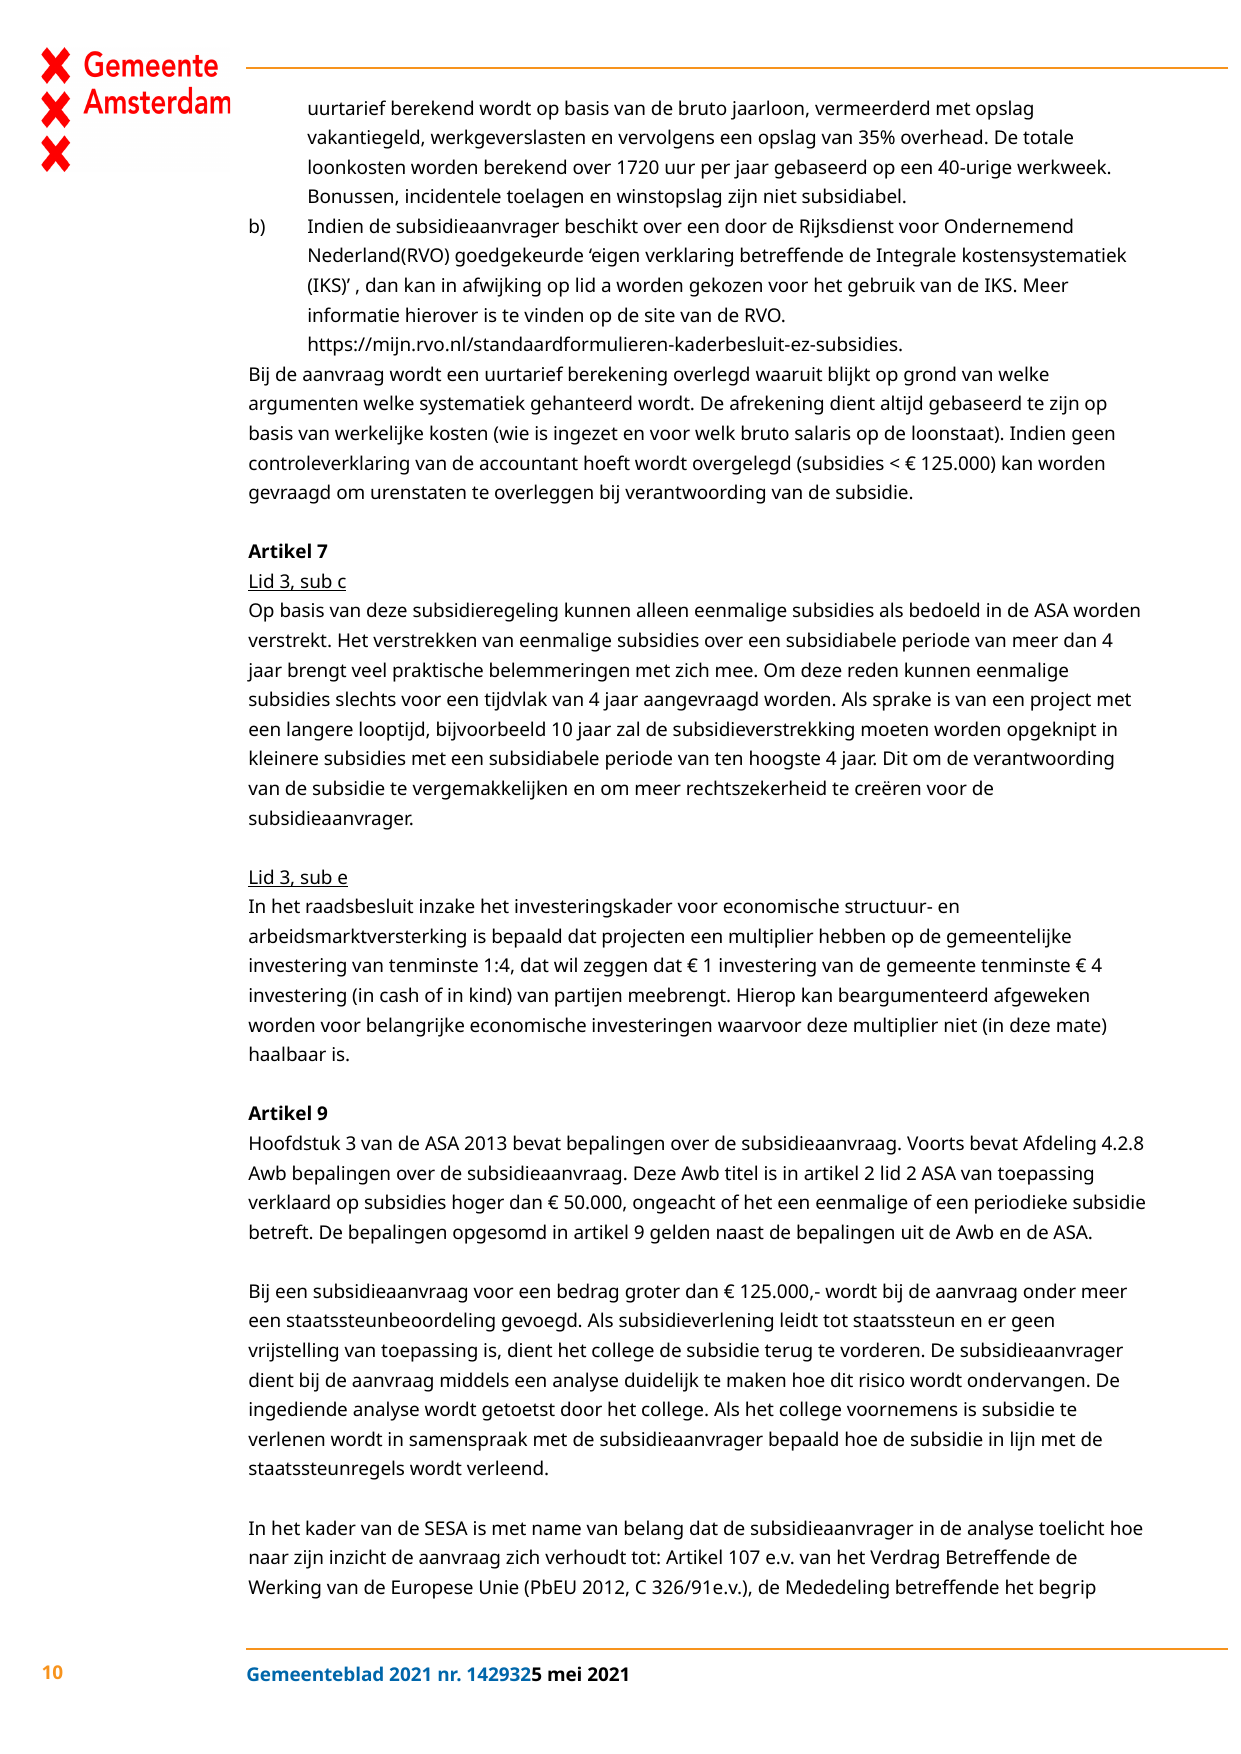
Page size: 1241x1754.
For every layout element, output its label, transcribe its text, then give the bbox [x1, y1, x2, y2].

text Op basis van deze subsidieregeling kunnen alleen eenmalige subsidies als bedoeld in de ASA worden verstrekt. Het verstrekken van eenmalige subsidies over een subsidiabele periode van meer dan 4 jaar brengt veel praktische belemmeringen met zich mee. Om deze reden kunnen eenmalige subsidies slechts voor een tijdvlak van 4 jaar aangevraagd worden. Als sprake is van een project met een langere looptijd, bijvoorbeeld 10 jaar zal de subsidieverstrekking moeten worden opgeknipt in kleinere subsidies met een subsidiabele periode van ten hoogste 4 jaar. Dit om de verantwoording van de subsidie te vergemakkelijken en om meer rechtszekerheid te creëren voor de subsidieaanvrager. [248, 598, 1152, 831]
list Indien de subsidieaanvrager beschikt over een door de Rijksdienst voor Ondernemend Nederland(RVO) goedgekeurde ‘eigen verklaring betreffende de Integrale kostensystematiek (IKS)’ , dan kan in afwijking op lid a worden gekozen voor het gebruik van de IKS. Meer informatie hierover is te vinden op de site van de RVO. https://mijn.rvo.nl/standaardformulieren-kaderbesluit-ez-subsidies. [248, 213, 1152, 357]
text In het raadsbesluit inzake het investeringskader voor economische structuur- en arbeidsmarktversterking is bepaald dat projecten een multiplier hebben op de gemeentelijke investering van tenminste 1:4, dat wil zeggen dat € 1 investering van de gemeente tenminste € 4 investering (in cash of in kind) van partijen meebrengt. Hierop kan beargumenteerd afgeweken worden voor belangrijke economische investeringen waarvoor deze multiplier niet (in deze mate) haalbaar is. [248, 893, 1152, 1067]
text In het kader van de SESA is met name van belang dat de subsidieaanvrager in de analyse toelicht hoe naar zijn inzicht de aanvraag zich verhoudt tot: Artikel 107 e.v. van het Verdrag Betreffende de Werking van de Europese Unie (PbEU 2012, C 326/91e.v.), de Mededeling betreffende het begrip [248, 1515, 1152, 1600]
text Artikel 9 [248, 1101, 1152, 1126]
text Lid 3, sub c [248, 568, 1152, 594]
text Lid 3, sub e [248, 864, 1152, 890]
picture [41, 47, 231, 172]
text Bij de aanvraag wordt een uurtarief berekening overlegd waaruit blijkt op grond van welke argumenten welke systematiek gehanteerd wordt. De afrekening dient altijd gebaseerd te zijn op basis van werkelijke kosten (wie is ingezet en voor welk bruto salaris op de loonstaat). Indien geen controleverklaring van de accountant hoeft wordt overgelegd (subsidies < € 125.000) kan worden gevraagd om urenstaten te overleggen bij verantwoording van de subsidie. [248, 361, 1152, 505]
text Hoofdstuk 3 van de ASA 2013 bevat bepalingen over de subsidieaanvraag. Voorts bevat Afdeling 4.2.8 Awb bepalingen over de subsidieaanvraag. Deze Awb titel is in artikel 2 lid 2 ASA van toepassing verklaard op subsidies hoger dan € 50.000, ongeacht of het een eenmalige of een periodieke subsidie betreft. De bepalingen opgesomd in artikel 9 gelden naast de bepalingen uit de Awb en de ASA. [248, 1130, 1152, 1245]
text Artikel 7 [248, 538, 1152, 564]
list uurtarief berekend wordt op basis van de bruto jaarloon, vermeerderd met opslag vakantiegeld, werkgeverslasten en vervolgens een opslag van 35% overhead. De totale loonkosten worden berekend over 1720 uur per jaar gebaseerd op een 40-urige werkweek. Bonussen, incidentele toelagen en winstopslag zijn niet subsidiabel. [248, 95, 1152, 209]
text Bij een subsidieaanvraag voor een bedrag groter dan € 125.000,- wordt bij de aanvraag onder meer een staatssteunbeoordeling gevoegd. Als subsidieverlening leidt tot staatssteun en er geen vrijstelling van toepassing is, dient het college de subsidie terug te vorderen. De subsidieaanvrager dient bij de aanvraag middels een analyse duidelijk te maken hoe dit risico wordt ondervangen. De ingediende analyse wordt getoetst door het college. Als het college voornemens is subsidie te verlenen wordt in samenspraak met de subsidieaanvrager bepaald hoe de subsidie in lijn met de staatssteunregels wordt verleend. [248, 1278, 1152, 1481]
